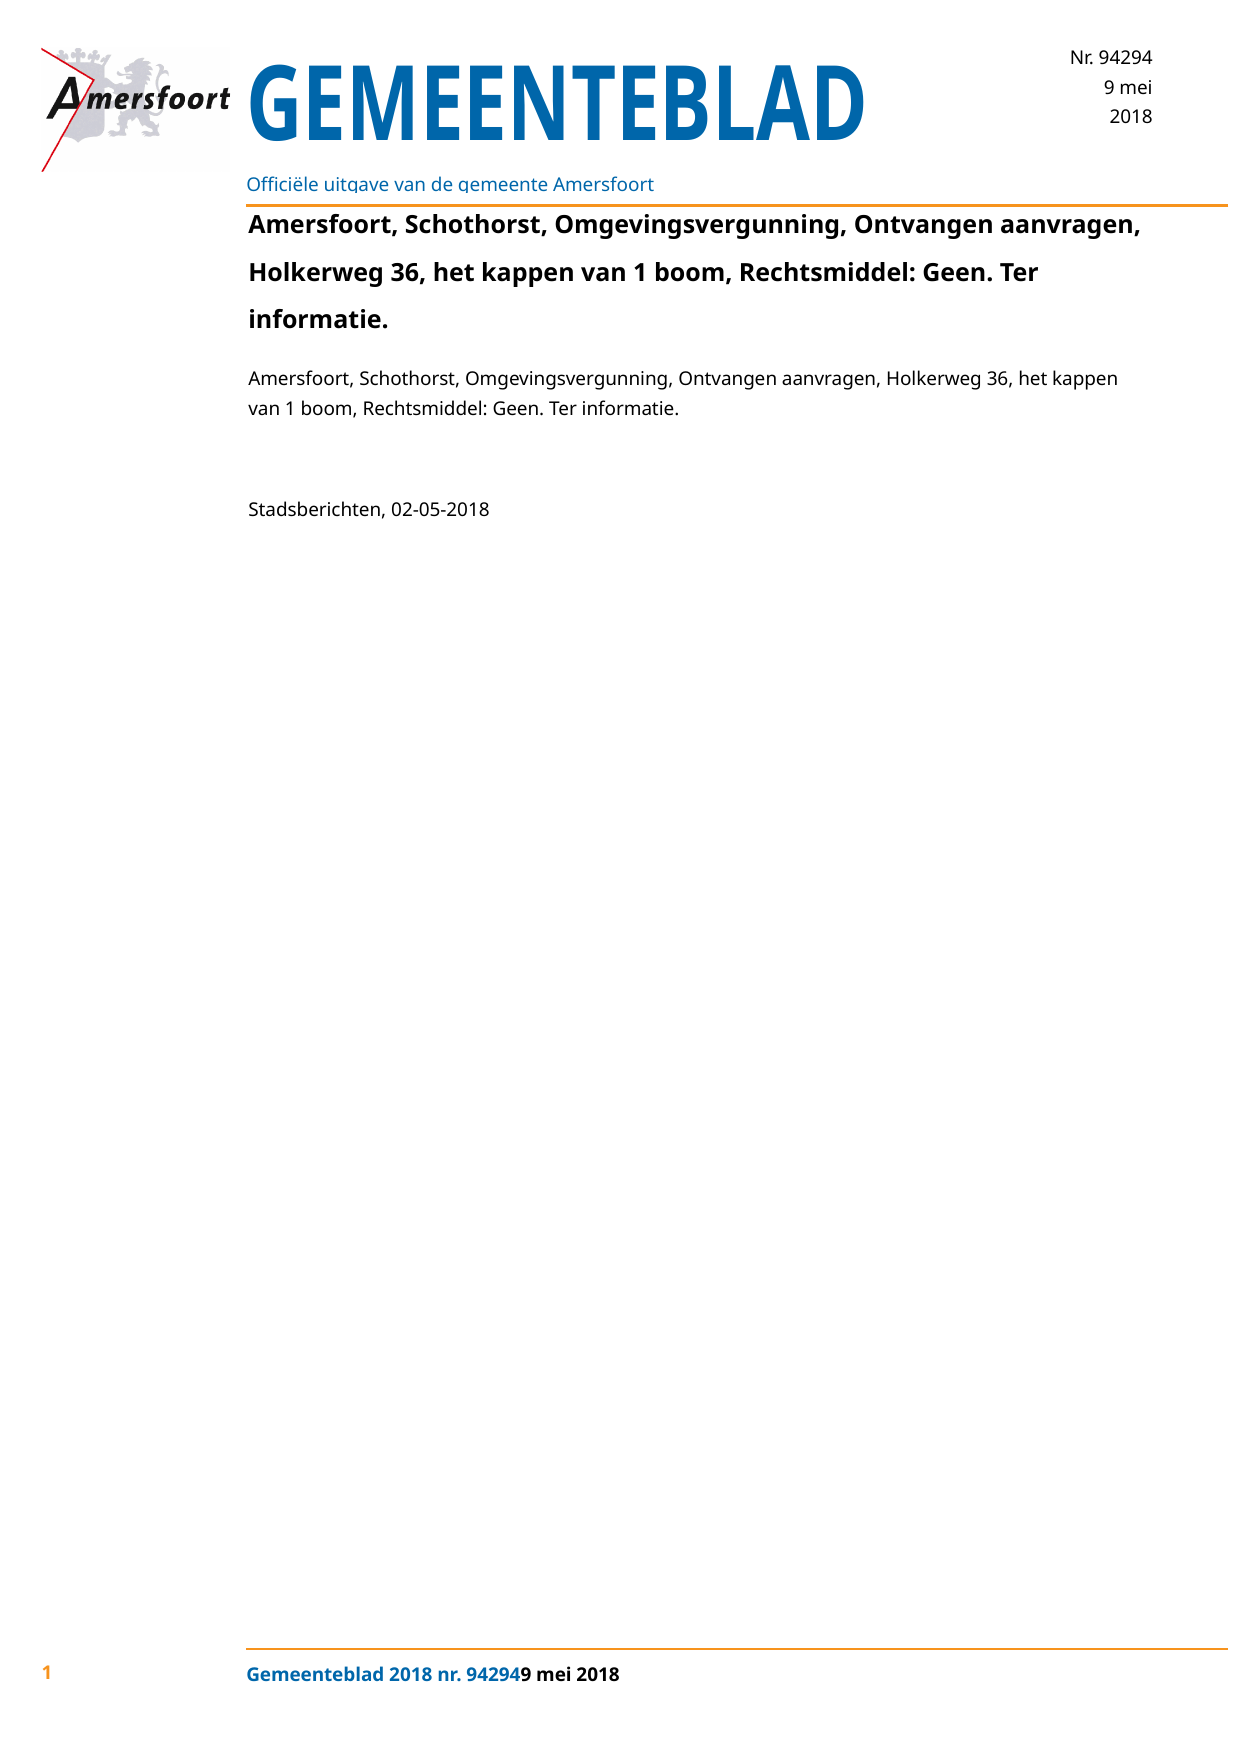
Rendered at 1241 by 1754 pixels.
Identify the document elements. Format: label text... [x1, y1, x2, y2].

text Stadsberichten, 02-05-2018 [248, 496, 1152, 522]
text Amersfoort, Schothorst, Omgevingsvergunning, Ontvangen aanvragen, Holkerweg 36, het kappen van 1 boom, Rechtsmiddel: Geen. Ter informatie. [248, 207, 1152, 336]
text Amersfoort, Schothorst, Omgevingsvergunning, Ontvangen aanvragen, Holkerweg 36, het kappen van 1 boom, Rechtsmiddel: Geen. Ter informatie. [248, 366, 1152, 421]
picture [41, 47, 231, 172]
